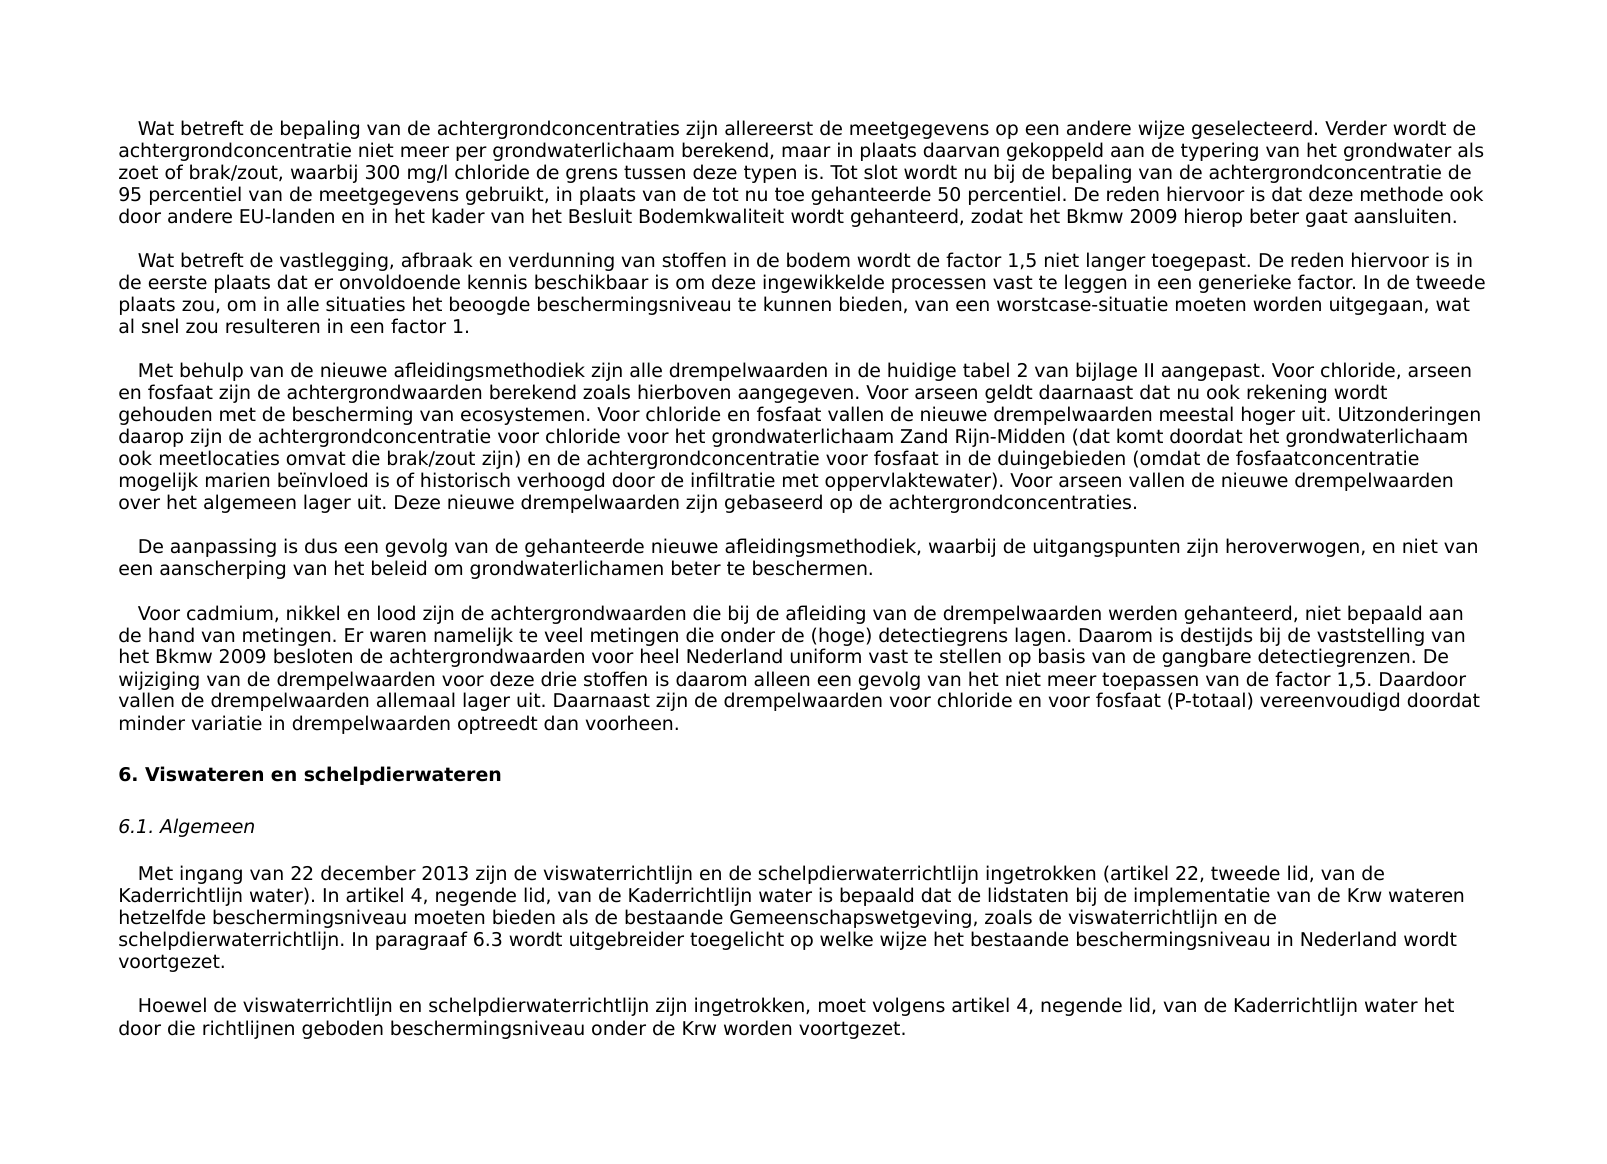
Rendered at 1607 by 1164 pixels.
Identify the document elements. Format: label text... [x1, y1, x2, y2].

text De aanpassing is dus een gevolg van de gehanteerde nieuwe afleidingsmethodiek, waarbij de uitgangspunten zijn heroverwogen, en niet van een aanscherping van het beleid om grondwaterlichamen beter te beschermen. [118, 536, 1488, 580]
subtitle 6. Viswateren en schelpdierwateren [118, 764, 1488, 786]
text Voor cadmium, nikkel en lood zijn de achtergrondwaarden die bij de afleiding van de drempelwaarden werden gehanteerd, niet bepaald aan de hand van metingen. Er waren namelijk te veel metingen die onder de (hoge) detectiegrens lagen. Daarom is destijds bij de vaststelling van het Bkmw 2009 besloten de achtergrondwaarden voor heel Nederland uniform vast te stellen op basis van de gangbare detectiegrenzen. De wijziging van de drempelwaarden voor deze drie stoffen is daarom alleen een gevolg van het niet meer toepassen van de factor 1,5. Daardoor vallen de drempelwaarden allemaal lager uit. Daarnaast zijn de drempelwaarden voor chloride en voor fosfaat (P-totaal) vereenvoudigd doordat minder variatie in drempelwaarden optreedt dan voorheen. [118, 602, 1488, 734]
text Met behulp van de nieuwe afleidingsmethodiek zijn alle drempelwaarden in de huidige tabel 2 van bijlage II aangepast. Voor chloride, arseen en fosfaat zijn de achtergrondwaarden berekend zoals hierboven aangegeven. Voor arseen geldt daarnaast dat nu ook rekening wordt gehouden met de bescherming van ecosystemen. Voor chloride en fosfaat vallen de nieuwe drempelwaarden meestal hoger uit. Uitzonderingen daarop zijn de achtergrondconcentratie voor chloride voor het grondwaterlichaam Zand Rijn-Midden (dat komt doordat het grondwaterlichaam ook meetlocaties omvat die brak/zout zijn) en de achtergrondconcentratie voor fosfaat in de duingebieden (omdat de fosfaatconcentratie mogelijk marien beïnvloed is of historisch verhoogd door de infiltratie met oppervlaktewater). Voor arseen vallen de nieuwe drempelwaarden over het algemeen lager uit. Deze nieuwe drempelwaarden zijn gebaseerd op de achtergrondconcentraties. [118, 360, 1488, 514]
text Met ingang van 22 december 2013 zijn de viswaterrichtlijn en de schelpdierwaterrichtlijn ingetrokken (artikel 22, tweede lid, van de Kaderrichtlijn water). In artikel 4, negende lid, van de Kaderrichtlijn water is bepaald dat de lidstaten bij de implementatie van de Krw wateren hetzelfde beschermingsniveau moeten bieden als de bestaande Gemeenschapswetgeving, zoals de viswaterrichtlijn en de schelpdierwaterrichtlijn. In paragraaf 6.3 wordt uitgebreider toegelicht op welke wijze het bestaande beschermingsniveau in Nederland wordt voortgezet. [118, 863, 1488, 973]
text Hoewel de viswaterrichtlijn en schelpdierwaterrichtlijn zijn ingetrokken, moet volgens artikel 4, negende lid, van de Kaderrichtlijn water het door die richtlijnen geboden beschermingsniveau onder de Krw worden voortgezet. [118, 995, 1488, 1039]
text Wat betreft de vastlegging, afbraak en verdunning van stoffen in de bodem wordt de factor 1,5 niet langer toegepast. De reden hiervoor is in de eerste plaats dat er onvoldoende kennis beschikbaar is om deze ingewikkelde processen vast te leggen in een generieke factor. In de tweede plaats zou, om in alle situaties het beoogde beschermingsniveau te kunnen bieden, van een worstcase-situatie moeten worden uitgegaan, wat al snel zou resulteren in een factor 1. [118, 250, 1488, 338]
text Wat betreft de bepaling van de achtergrondconcentraties zijn allereerst de meetgegevens op een andere wijze geselecteerd. Verder wordt de achtergrondconcentratie niet meer per grondwaterlichaam berekend, maar in plaats daarvan gekoppeld aan de typering van het grondwater als zoet of brak/zout, waarbij 300 mg/l chloride de grens tussen deze typen is. Tot slot wordt nu bij de bepaling van de achtergrondconcentratie de 95 percentiel van de meetgegevens gebruikt, in plaats van de tot nu toe gehanteerde 50 percentiel. De reden hiervoor is dat deze methode ook door andere EU-landen en in het kader van het Besluit Bodemkwaliteit wordt gehanteerd, zodat het Bkmw 2009 hierop beter gaat aansluiten. [118, 118, 1488, 228]
subtitle 6.1. Algemeen [118, 816, 1488, 838]
